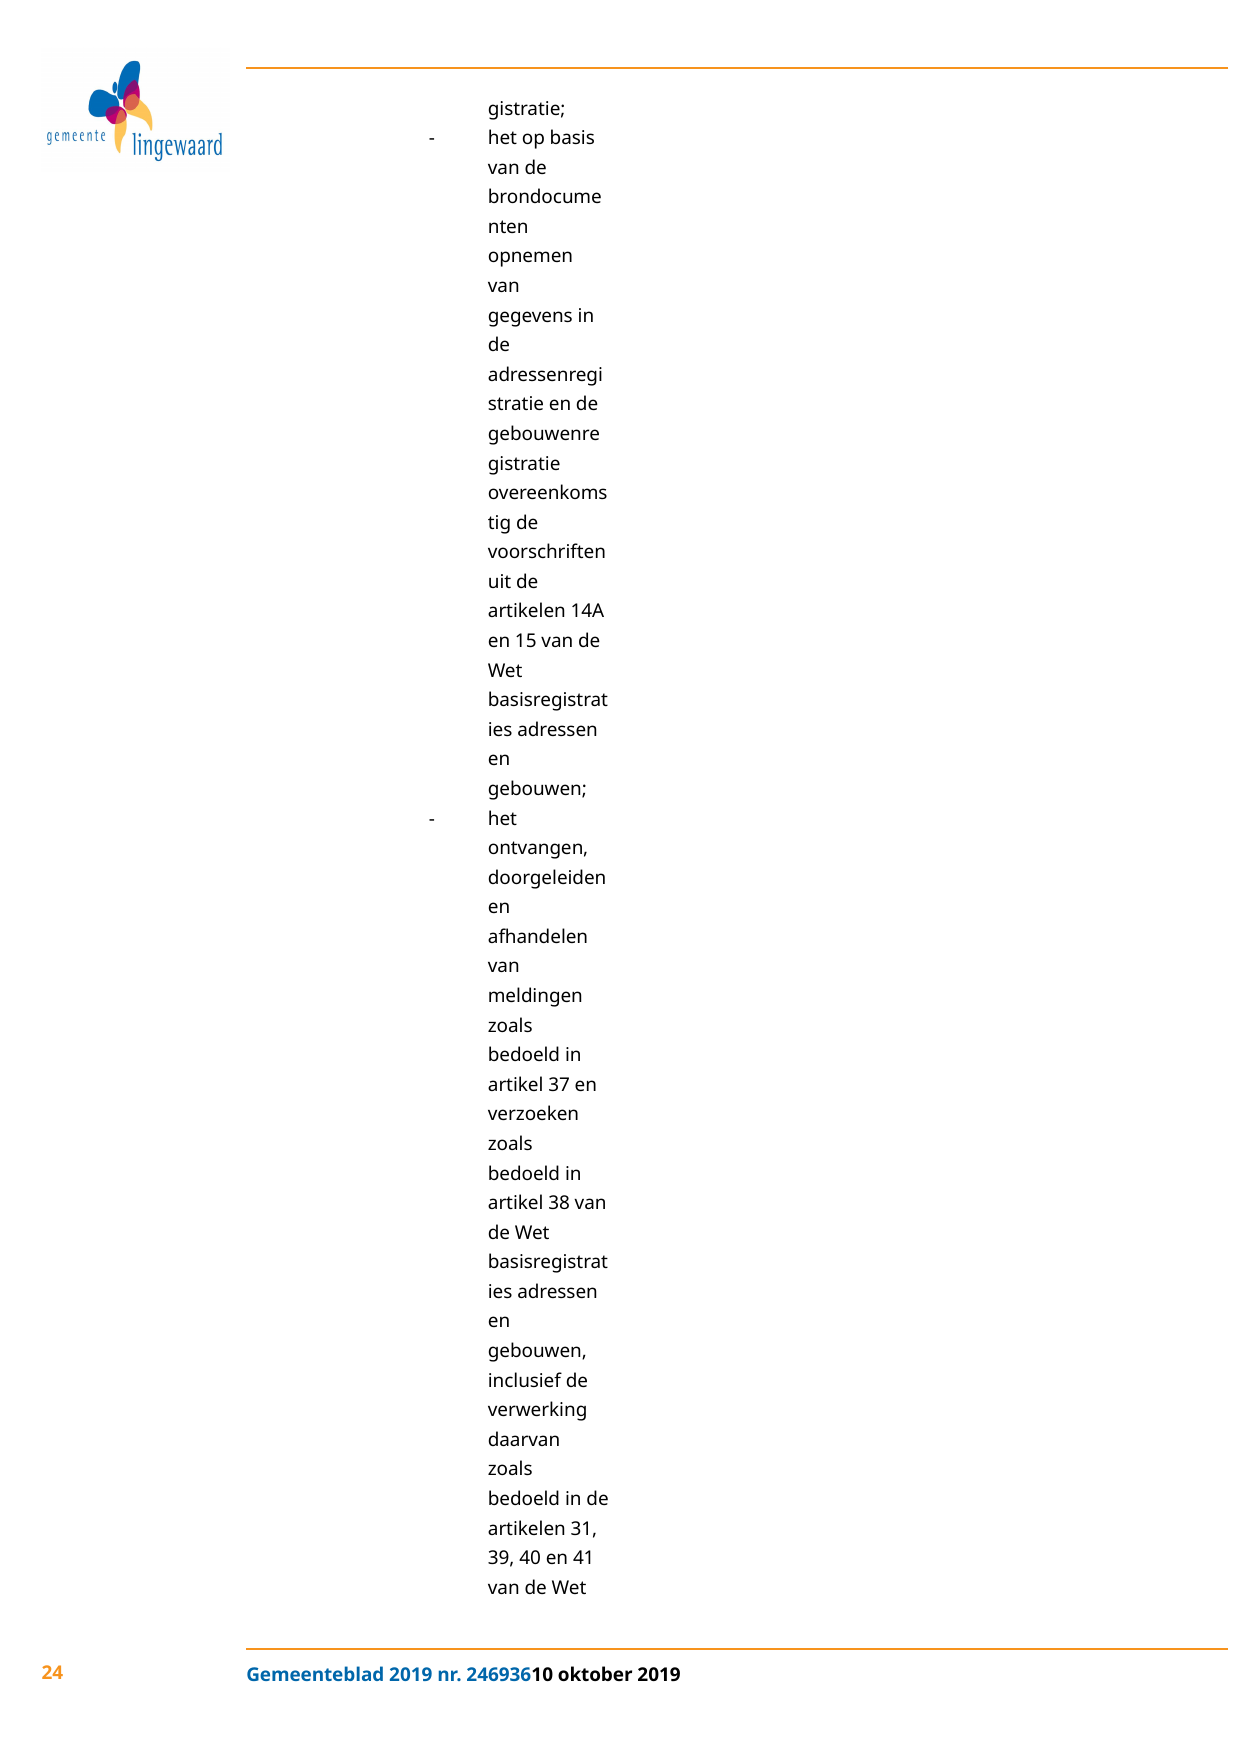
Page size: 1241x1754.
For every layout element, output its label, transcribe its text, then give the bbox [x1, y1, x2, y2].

table_cell [248, 95, 429, 1600]
table_cell gistratie; het op basis van de brondocumenten opnemen van gegevens in de adressenregistratie en de gebouwenregistratie overeenkomstig de voorschriften uit de artikelen 14A en 15 van de Wet basisregistraties adressen en gebouwen; het ontvangen, doorgeleiden en afhandelen van meldingen zoals bedoeld in artikel 37 en verzoeken zoals bedoeld in artikel 38 van de Wet basisregistraties adressen en gebouwen, inclusief de verwerking daarvan zoals bedoeld in de artikelen 31, 39, 40 en 41 van de Wet [429, 95, 609, 1600]
picture [41, 47, 231, 172]
table_cell [790, 95, 971, 1600]
table_cell [609, 95, 790, 1600]
table_cell [971, 95, 1152, 1600]
